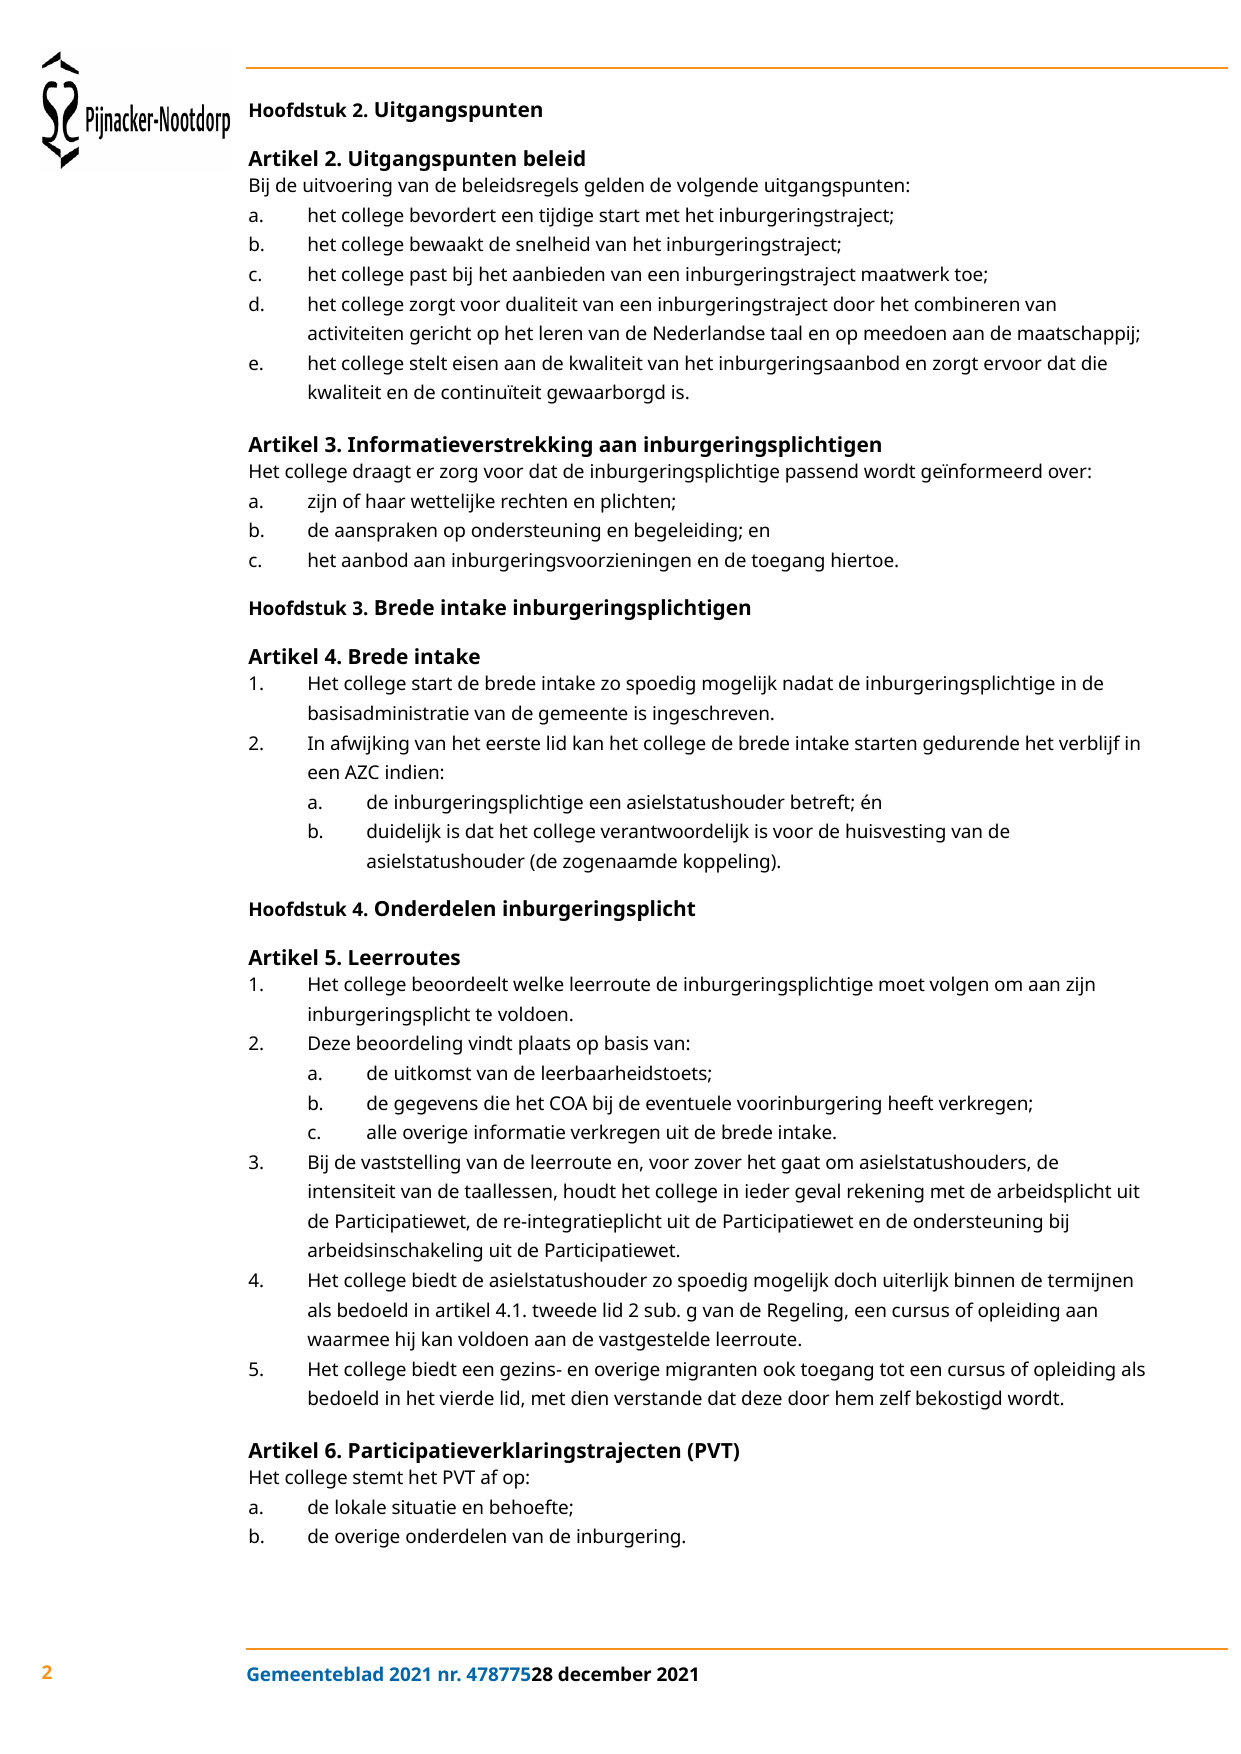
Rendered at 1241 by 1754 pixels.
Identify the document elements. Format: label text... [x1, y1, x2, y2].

list Bij de vaststelling van de leerroute en, voor zover het gaat om asielstatushouders, de intensiteit van de taallessen, houdt het college in ieder geval rekening met de arbeidsplicht uit de Participatiewet, de re-integratieplicht uit de Participatiewet en de ondersteuning bij arbeidsinschakeling uit de Participatiewet. [248, 1149, 1152, 1263]
list de aanspraken op ondersteuning en begeleiding; en [248, 518, 1152, 543]
list In afwijking van het eerste lid kan het college de brede intake starten gedurende het verblijf in een AZC indien: [248, 730, 1152, 785]
text Het college draagt er zorg voor dat de inburgeringsplichtige passend wordt geïnformeerd over: [248, 458, 1152, 484]
list duidelijk is dat het college verantwoordelijk is voor de huisvesting van de asielstatushouder (de zogenaamde koppeling). [307, 818, 1152, 874]
text Artikel 5. Leerroutes [248, 943, 1152, 971]
text Artikel 6. Participatieverklaringstrajecten (PVT) [248, 1436, 1152, 1464]
list Het college biedt de asielstatushouder zo spoedig mogelijk doch uiterlijk binnen de termijnen als bedoeld in artikel 4.1. tweede lid 2 sub. g van de Regeling, een cursus of opleiding aan waarmee hij kan voldoen aan de vastgestelde leerroute. [248, 1267, 1152, 1352]
list de uitkomst van de leerbaarheidstoets; [307, 1060, 1152, 1086]
text Artikel 3. Informatieverstrekking aan inburgeringsplichtigen [248, 430, 1152, 458]
list het college bevordert een tijdige start met het inburgeringstraject; [248, 202, 1152, 228]
list de overige onderdelen van de inburgering. [248, 1523, 1152, 1549]
list Het college biedt een gezins- en overige migranten ook toegang tot een cursus of opleiding als bedoeld in het vierde lid, met dien verstande dat deze door hem zelf bekostigd wordt. [248, 1356, 1152, 1411]
list Deze beoordeling vindt plaats op basis van: [248, 1031, 1152, 1056]
list het college zorgt voor dualiteit van een inburgeringstraject door het combineren van activiteiten gericht op het leren van de Nederlandse taal en op meedoen aan de maatschappij; [248, 291, 1152, 346]
text Artikel 2. Uitgangspunten beleid [248, 144, 1152, 172]
list het college bewaakt de snelheid van het inburgeringstraject; [248, 232, 1152, 257]
text Het college stemt het PVT af op: [248, 1464, 1152, 1490]
list Het college beoordeelt welke leerroute de inburgeringsplichtige moet volgen om aan zijn inburgeringsplicht te voldoen. [248, 971, 1152, 1027]
text Artikel 4. Brede intake [248, 642, 1152, 671]
list de inburgeringsplichtige een asielstatushouder betreft; én [307, 789, 1152, 814]
text Hoofdstuk 2. Uitgangspunten [248, 95, 1152, 123]
list alle overige informatie verkregen uit de brede intake. [307, 1119, 1152, 1145]
text Bij de uitvoering van de beleidsregels gelden de volgende uitgangspunten: [248, 172, 1152, 198]
list Het college start de brede intake zo spoedig mogelijk nadat de inburgeringsplichtige in de basisadministratie van de gemeente is ingeschreven. [248, 671, 1152, 726]
list het college stelt eisen aan de kwaliteit van het inburgeringsaanbod en zorgt ervoor dat die kwaliteit en de continuïteit gewaarborgd is. [248, 350, 1152, 405]
list het college past bij het aanbieden van een inburgeringstraject maatwerk toe; [248, 261, 1152, 287]
text Hoofdstuk 3. Brede intake inburgeringsplichtigen [248, 593, 1152, 621]
picture [41, 47, 231, 172]
list zijn of haar wettelijke rechten en plichten; [248, 488, 1152, 514]
list het aanbod aan inburgeringsvoorzieningen en de toegang hiertoe. [248, 547, 1152, 573]
list de gegevens die het COA bij de eventuele voorinburgering heeft verkregen; [307, 1090, 1152, 1115]
list de lokale situatie en behoefte; [248, 1494, 1152, 1520]
text Hoofdstuk 4. Onderdelen inburgeringsplicht [248, 894, 1152, 922]
